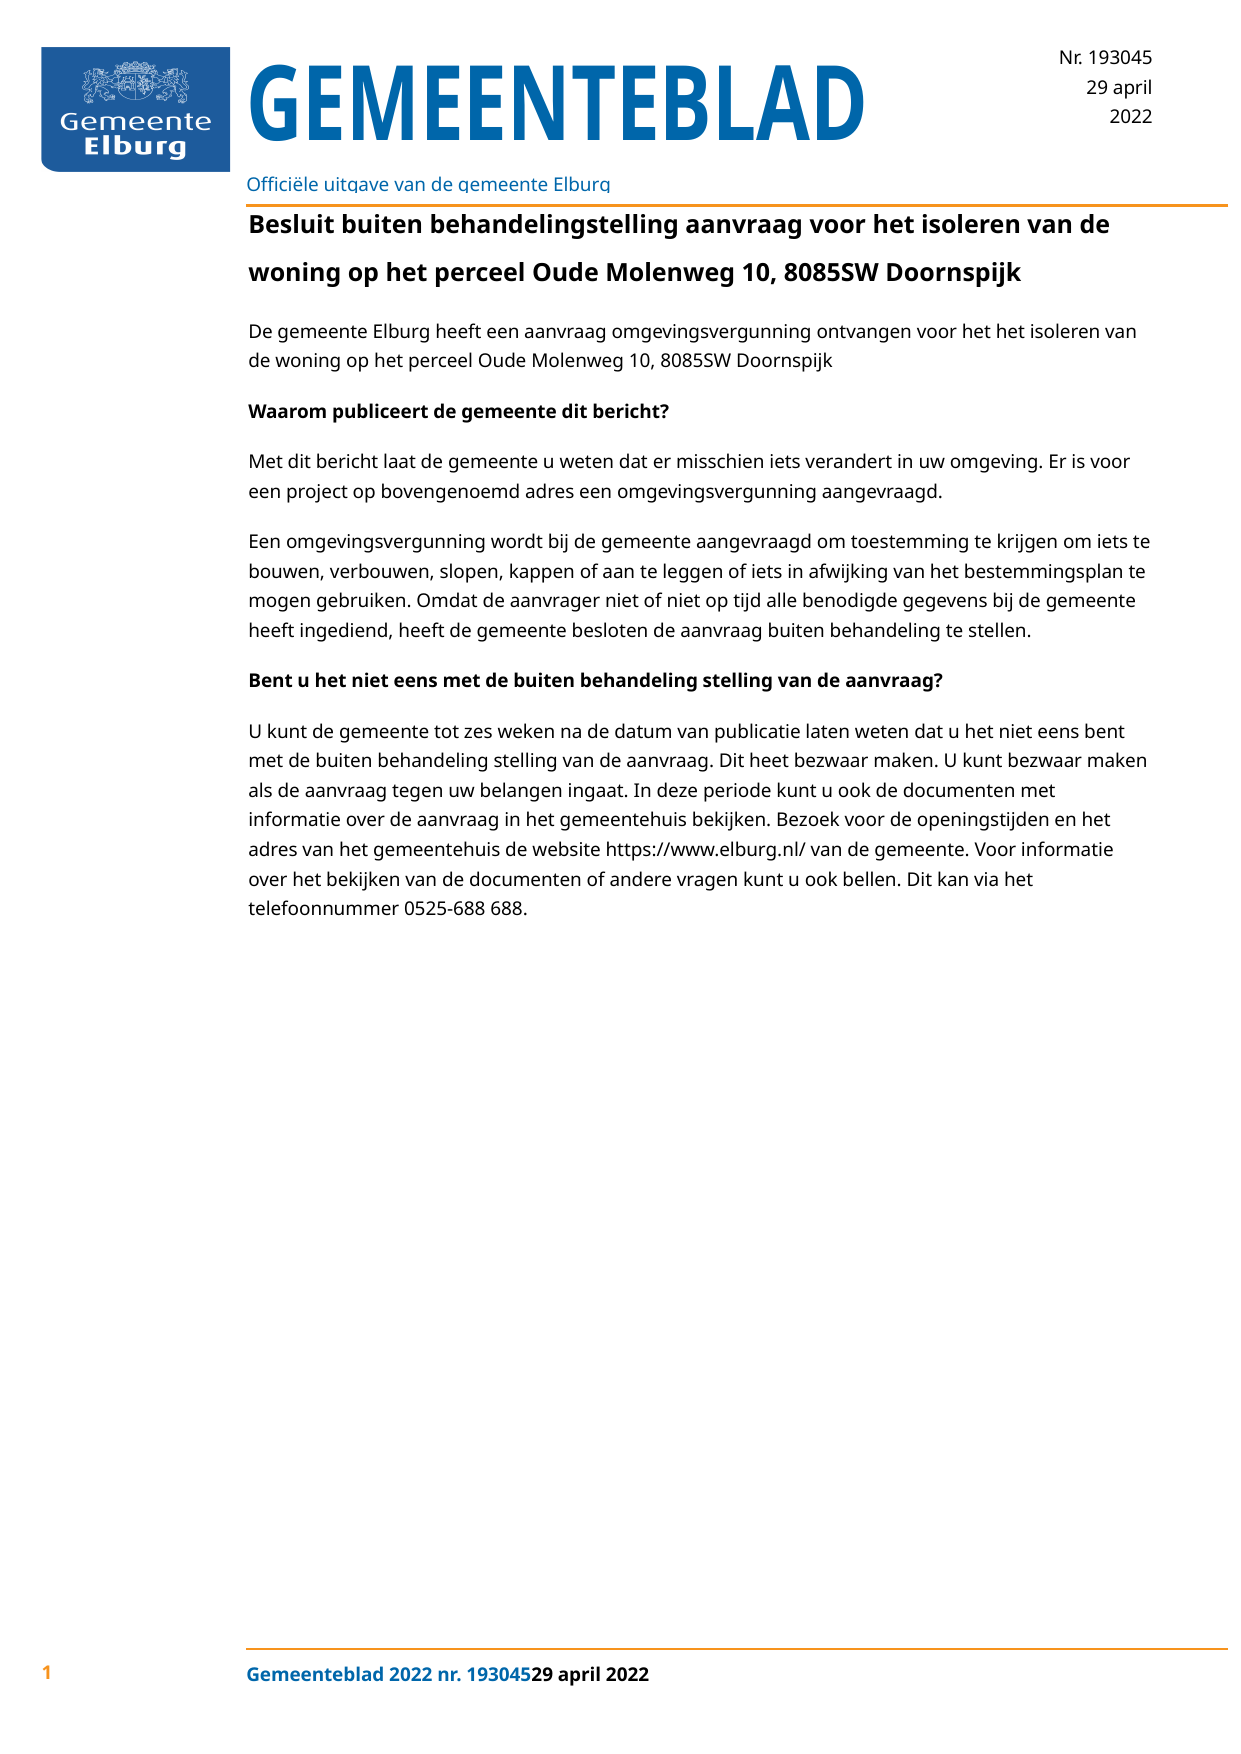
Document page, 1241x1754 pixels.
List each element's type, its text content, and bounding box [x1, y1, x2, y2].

text Bent u het niet eens met de buiten behandeling stelling van de aanvraag? [248, 667, 1152, 693]
text Besluit buiten behandelingstelling aanvraag voor het isoleren van de woning op het perceel Oude Molenweg 10, 8085SW Doornspijk [248, 207, 1152, 288]
text De gemeente Elburg heeft een aanvraag omgevingsvergunning ontvangen voor het het isoleren van de woning op het perceel Oude Molenweg 10, 8085SW Doornspijk [248, 318, 1152, 373]
text Met dit bericht laat de gemeente u weten dat er misschien iets verandert in uw omgeving. Er is voor een project op bovengenoemd adres een omgevingsvergunning aangevraagd. [248, 448, 1152, 504]
picture [41, 47, 231, 172]
text Waarom publiceert de gemeente dit bericht? [248, 398, 1152, 424]
text U kunt de gemeente tot zes weken na de datum van publicatie laten weten dat u het niet eens bent met de buiten behandeling stelling van de aanvraag. Dit heet bezwaar maken. U kunt bezwaar maken als de aanvraag tegen uw belangen ingaat. In deze periode kunt u ook de documenten met informatie over de aanvraag in het gemeentehuis bekijken. Bezoek voor de openingstijden en het adres van het gemeentehuis de website https://www.elburg.nl/ van de gemeente. Voor informatie over het bekijken van de documenten of andere vragen kunt u ook bellen. Dit kan via het telefoonnummer 0525-688 688. [248, 718, 1152, 921]
text Een omgevingsvergunning wordt bij de gemeente aangevraagd om toestemming te krijgen om iets te bouwen, verbouwen, slopen, kappen of aan te leggen of iets in afwijking van het bestemmingsplan te mogen gebruiken. Omdat de aanvrager niet of niet op tijd alle benodigde gegevens bij de gemeente heeft ingediend, heeft de gemeente besloten de aanvraag buiten behandeling te stellen. [248, 528, 1152, 643]
